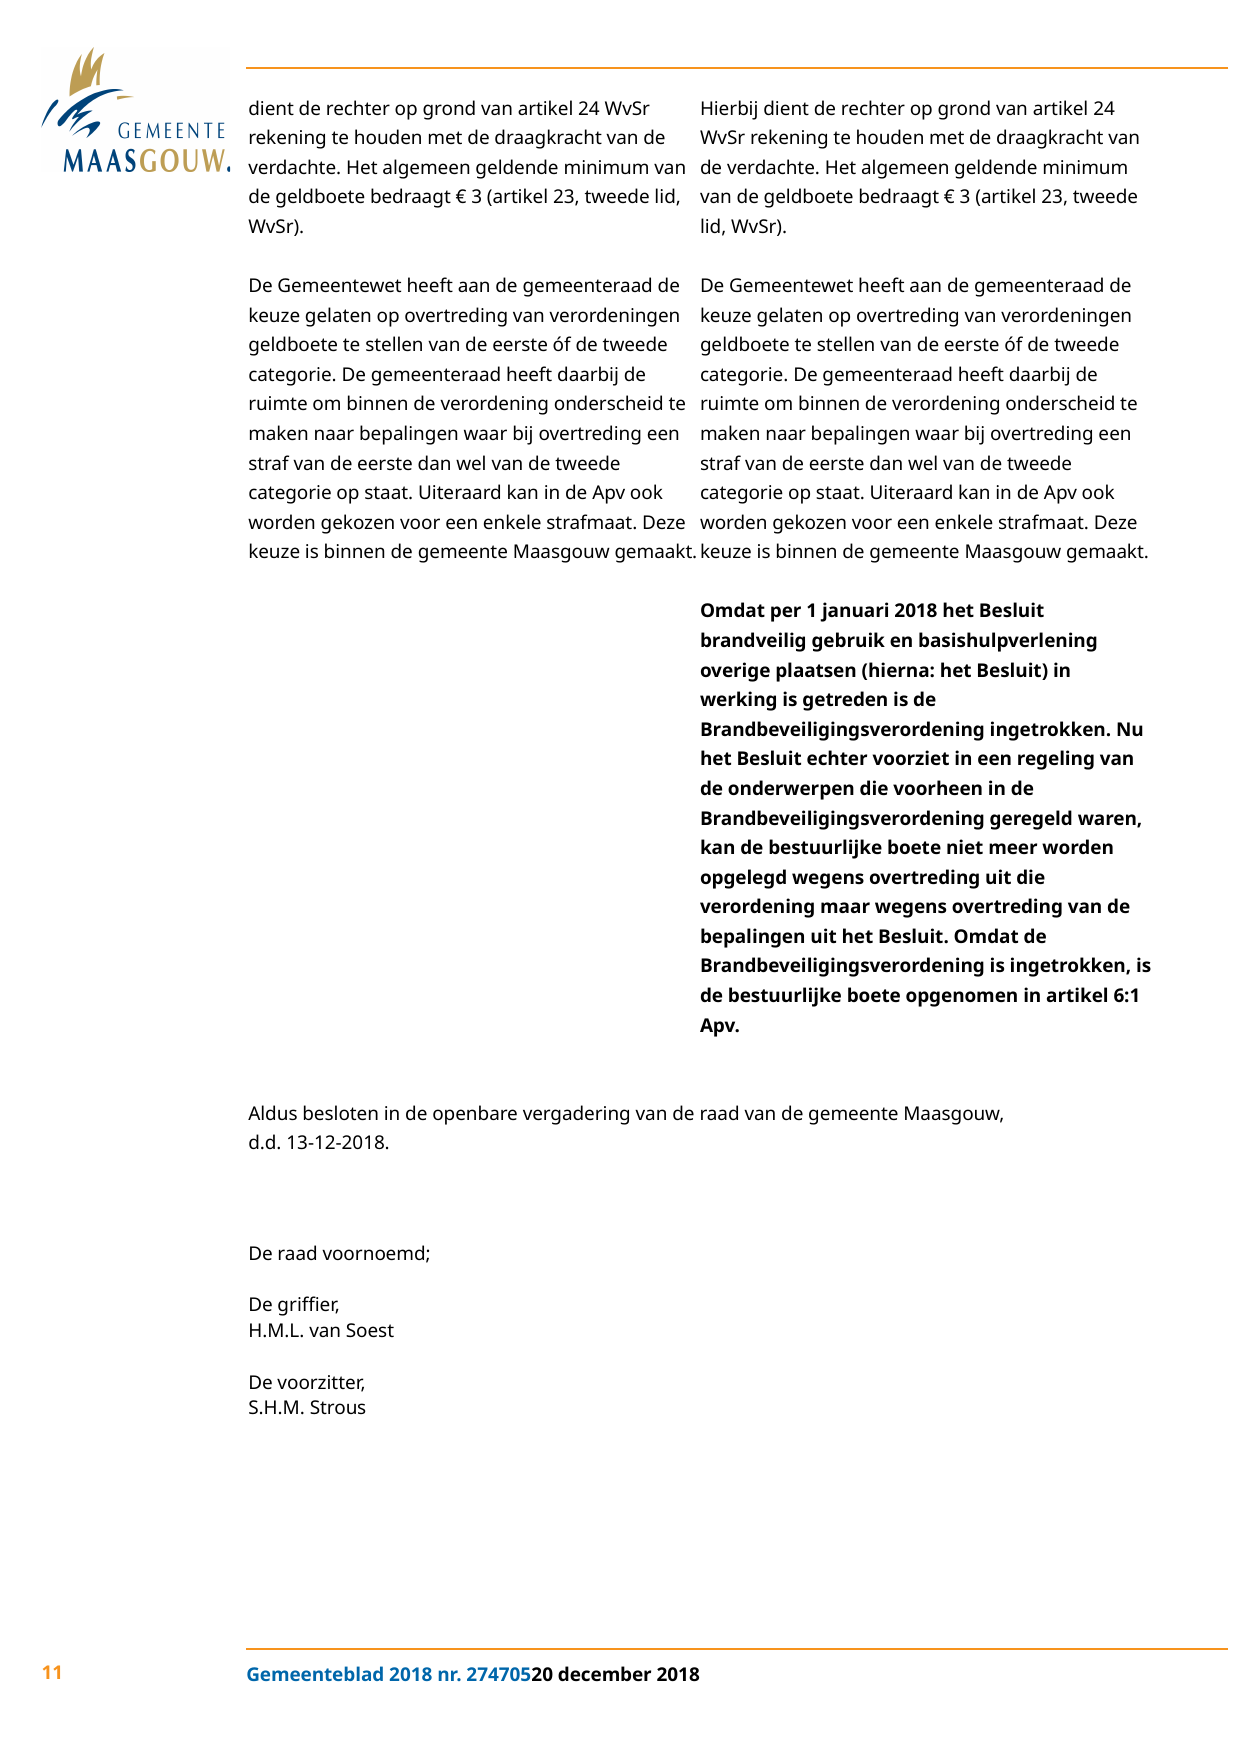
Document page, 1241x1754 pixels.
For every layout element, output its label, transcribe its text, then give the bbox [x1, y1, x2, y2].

picture [41, 47, 231, 172]
text Aldus besloten in de openbare vergadering van de raad van de gemeente Maasgouw, [248, 1100, 1152, 1126]
text De griffier, [248, 1292, 1152, 1317]
table_cell Hierbij dient de rechter op grond van artikel 24 WvSr rekening te houden met de draagkracht van de verdachte. Het algemeen geldende minimum van de geldboete bedraagt € 3 (artikel 23, tweede lid, WvSr). De Gemeentewet heeft aan de gemeenteraad de keuze gelaten op overtreding van verordeningen geldboete te stellen van de eerste óf de tweede categorie. De gemeenteraad heeft daarbij de ruimte om binnen de verordening onderscheid te maken naar bepalingen waar bij overtreding een straf van de eerste dan wel van de tweede categorie op staat. Uiteraard kan in de Apv ook worden gekozen voor een enkele strafmaat. Deze keuze is binnen de gemeente Maasgouw gemaakt. Omdat per 1 januari 2018 het Besluit brandveilig gebruik en basishulpverlening overige plaatsen (hierna: het Besluit) in werking is getreden is de Brandbeveiligingsverordening ingetrokken. Nu het Besluit echter voorziet in een regeling van de onderwerpen die voorheen in de Brandbeveiligingsverordening geregeld waren, kan de bestuurlijke boete niet meer worden opgelegd wegens overtreding uit die verordening maar wegens overtreding van de bepalingen uit het Besluit. Omdat de Brandbeveiligingsverordening is ingetrokken, is de bestuurlijke boete opgenomen in artikel 6:1 Apv. [700, 95, 1152, 1067]
text De raad voornoemd; [248, 1240, 1152, 1266]
table_cell dient de rechter op grond van artikel 24 WvSr rekening te houden met de draagkracht van de verdachte. Het algemeen geldende minimum van de geldboete bedraagt € 3 (artikel 23, tweede lid, WvSr). De Gemeentewet heeft aan de gemeenteraad de keuze gelaten op overtreding van verordeningen geldboete te stellen van de eerste óf de tweede categorie. De gemeenteraad heeft daarbij de ruimte om binnen de verordening onderscheid te maken naar bepalingen waar bij overtreding een straf van de eerste dan wel van de tweede categorie op staat. Uiteraard kan in de Apv ook worden gekozen voor een enkele strafmaat. Deze keuze is binnen de gemeente Maasgouw gemaakt. [248, 95, 700, 1067]
text S.H.M. Strous [248, 1394, 1152, 1420]
text De voorzitter, [248, 1369, 1152, 1394]
text H.M.L. van Soest [248, 1317, 1152, 1343]
text d.d. 13-12-2018. [248, 1129, 1152, 1155]
